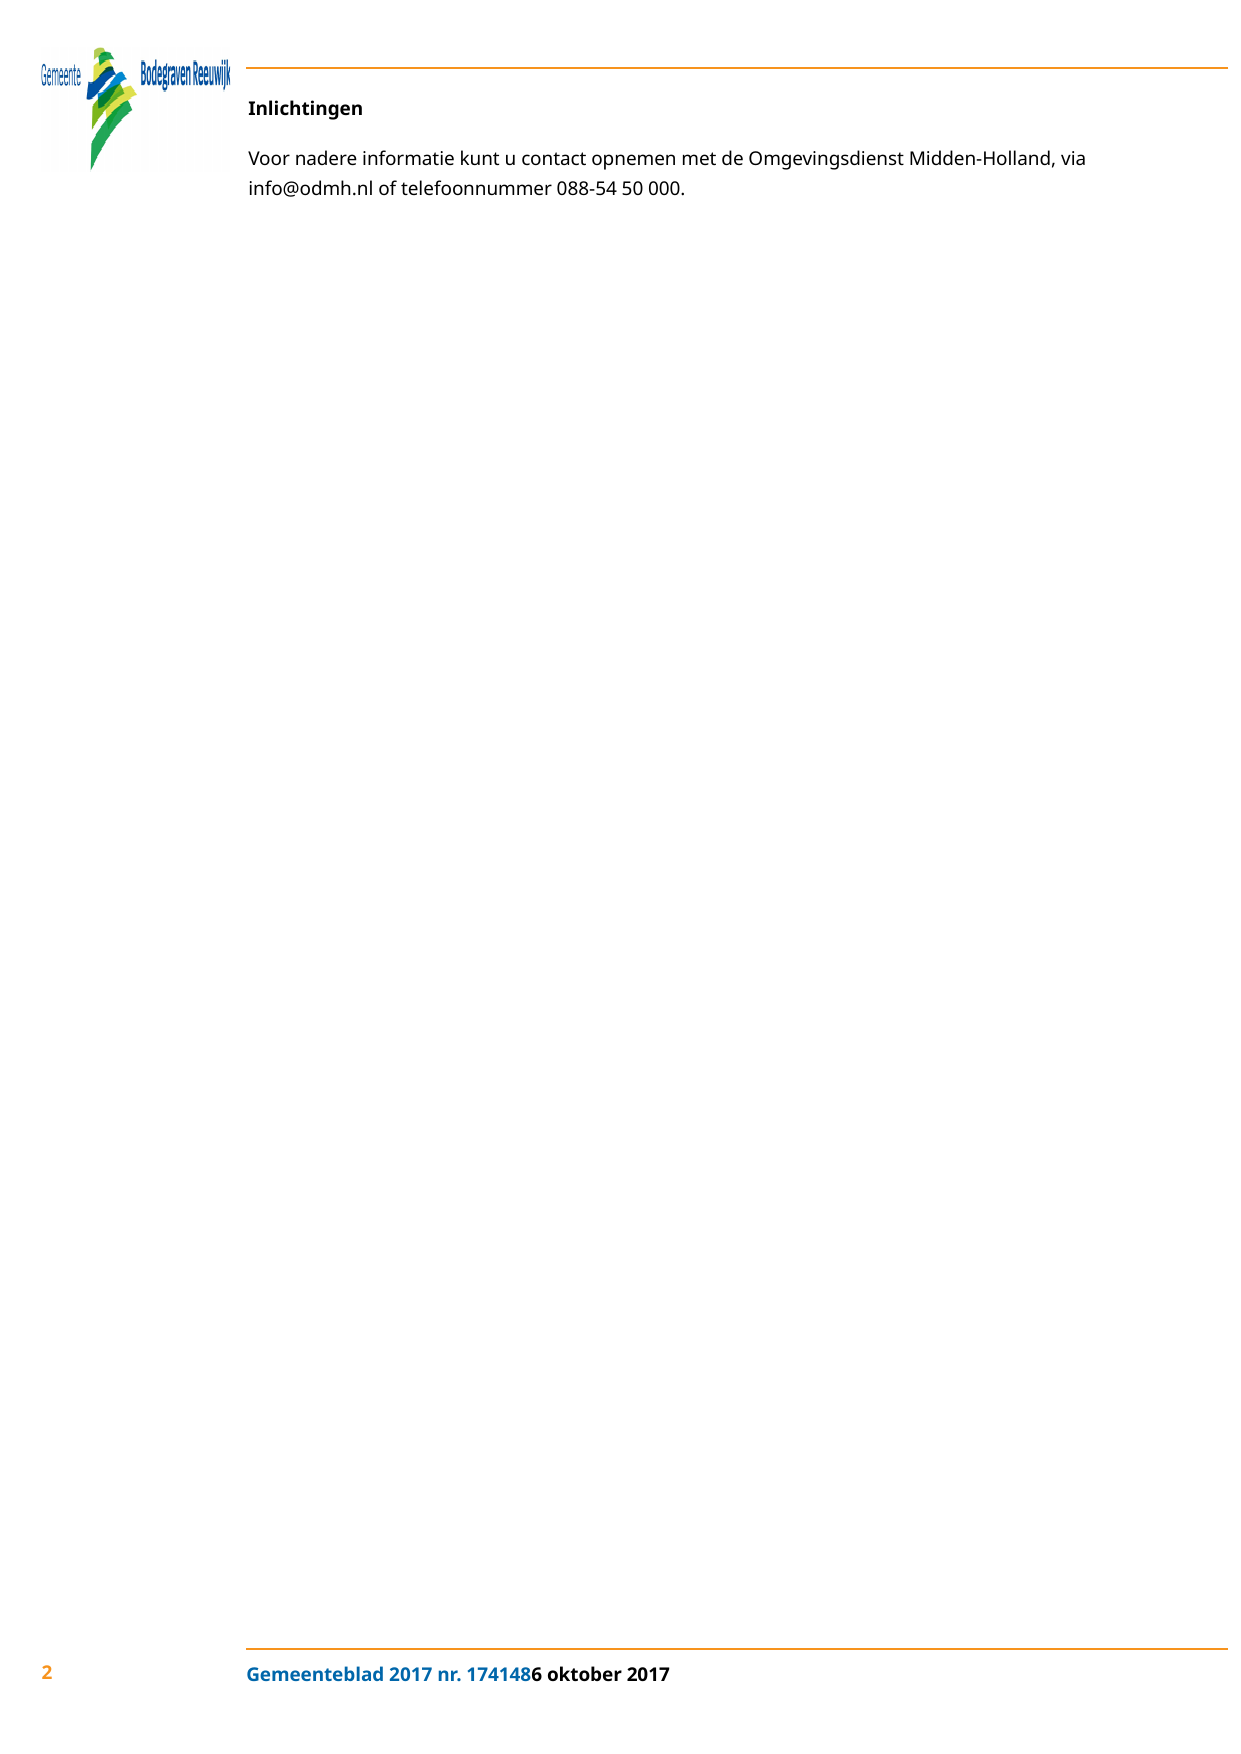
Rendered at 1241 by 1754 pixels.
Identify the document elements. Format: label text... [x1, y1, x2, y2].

picture [41, 47, 231, 172]
text Inlichtingen [248, 95, 1152, 121]
text Voor nadere informatie kunt u contact opnemen met de Omgevingsdienst Midden-Holland, via info@odmh.nl of telefoonnummer 088-54 50 000. [248, 145, 1152, 201]
